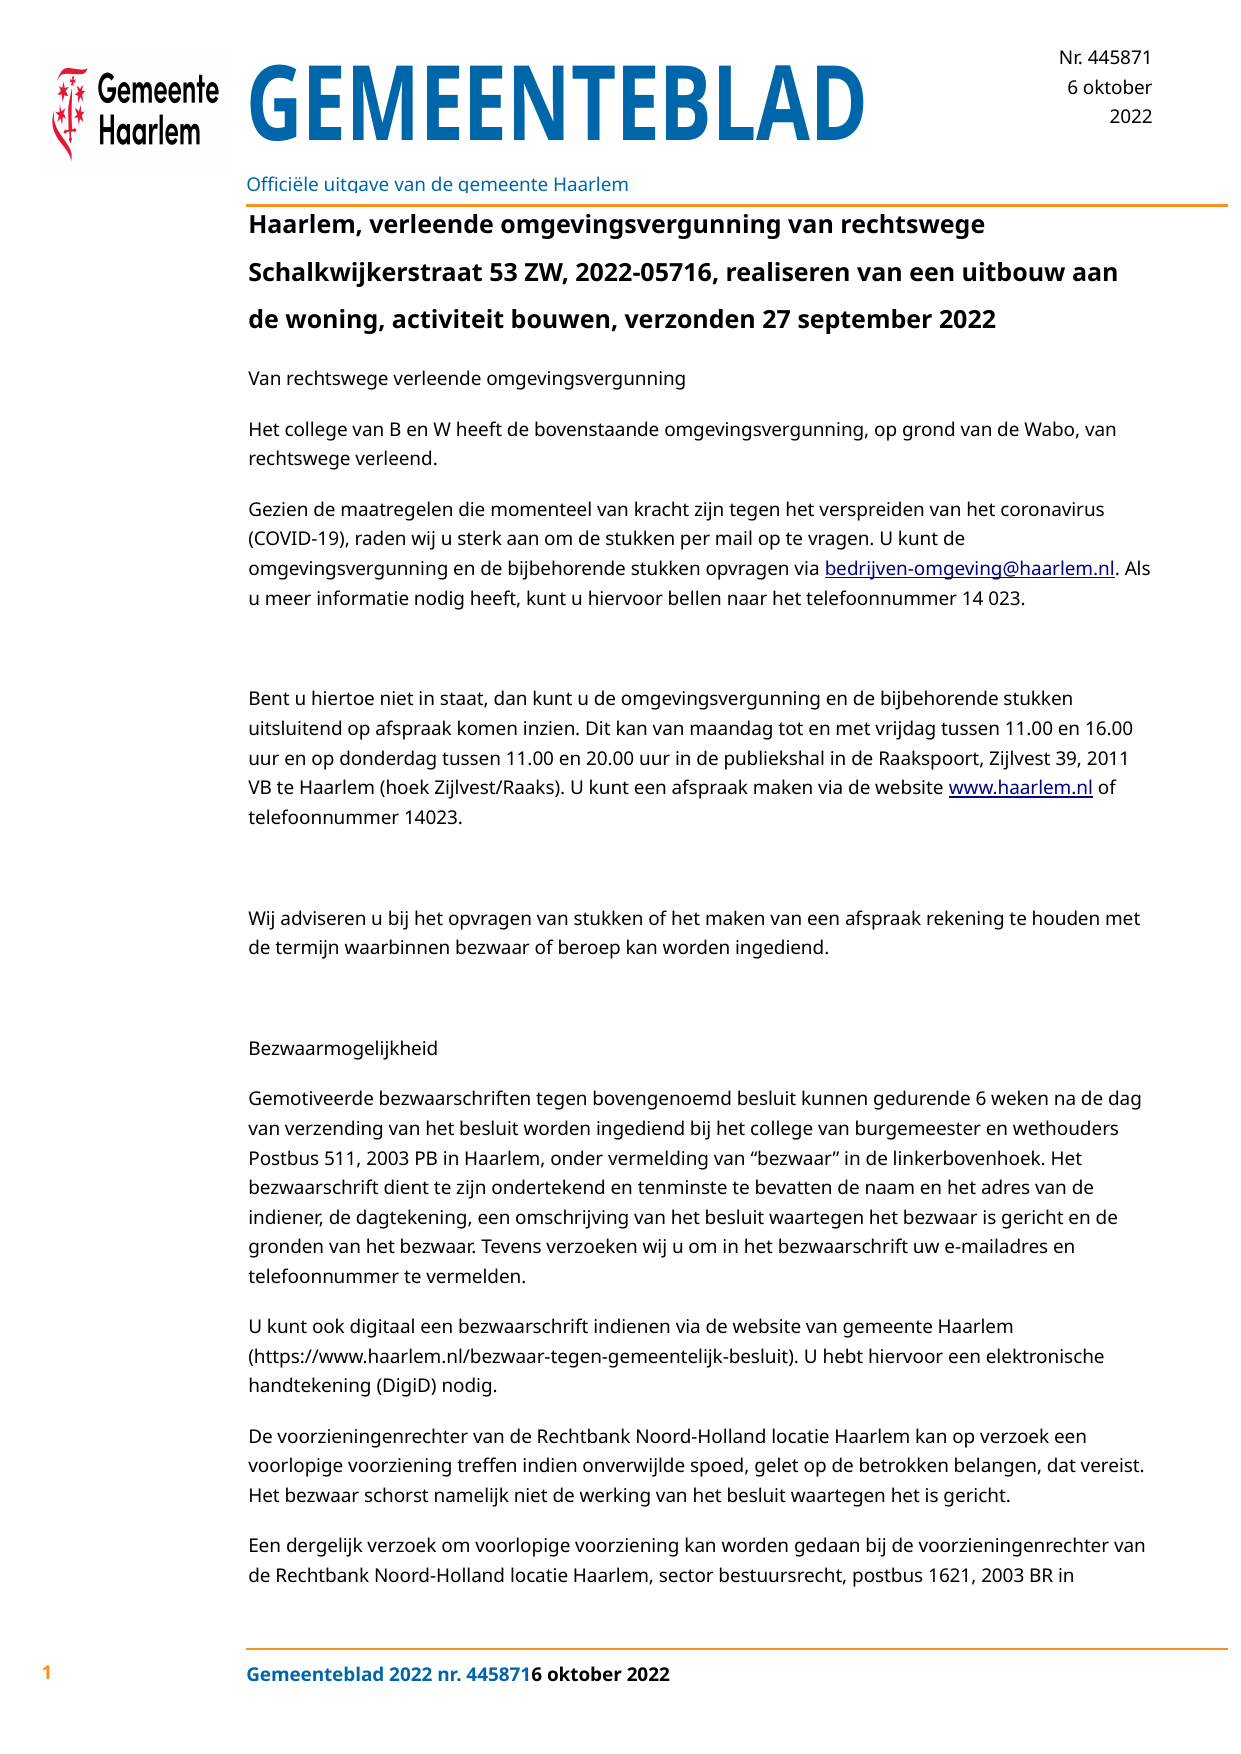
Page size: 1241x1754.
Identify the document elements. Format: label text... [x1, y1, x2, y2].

text Het college van B en W heeft de bovenstaande omgevingsvergunning, op grond van de Wabo, van rechtswege verleend. [248, 416, 1152, 471]
text Wij adviseren u bij het opvragen van stukken of het maken van een afspraak rekening te houden met de termijn waarbinnen bezwaar of beroep kan worden ingediend. [248, 905, 1152, 960]
text Bezwaarmogelijkheid [248, 1035, 1152, 1061]
text Een dergelijk verzoek om voorlopige voorziening kan worden gedaan bij de voorzieningenrechter van de Rechtbank Noord-Holland locatie Haarlem, sector bestuursrecht, postbus 1621, 2003 BR in [248, 1533, 1152, 1588]
text Bent u hiertoe niet in staat, dan kunt u de omgevingsvergunning en de bijbehorende stukken uitsluitend op afspraak komen inzien. Dit kan van maandag tot en met vrijdag tussen 11.00 en 16.00 uur en op donderdag tussen 11.00 en 20.00 uur in de publiekshal in de Raakspoort, Zijlvest 39, 2011 VB te Haarlem (hoek Zijlvest/Raaks). U kunt een afspraak maken via de website www.haarlem.nl of telefoonnummer 14023. [248, 686, 1152, 829]
text Van rechtswege verleende omgevingsvergunning [248, 366, 1152, 391]
picture [41, 47, 231, 172]
text U kunt ook digitaal een bezwaarschrift indienen via de website van gemeente Haarlem (https://www.haarlem.nl/bezwaar-tegen-gemeentelijk-besluit). U hebt hiervoor een elektronische handtekening (DigiD) nodig. [248, 1313, 1152, 1398]
text De voorzieningenrechter van de Rechtbank Noord-Holland locatie Haarlem kan op verzoek een voorlopige voorziening treffen indien onverwijlde spoed, gelet op de betrokken belangen, dat vereist. Het bezwaar schorst namelijk niet de werking van het besluit waartegen het is gericht. [248, 1423, 1152, 1508]
text Gezien de maatregelen die momenteel van kracht zijn tegen het verspreiden van het coronavirus (COVID-19), raden wij u sterk aan om de stukken per mail op te vragen. U kunt de omgevingsvergunning en de bijbehorende stukken opvragen via bedrijven-omgeving@haarlem.nl. Als u meer informatie nodig heeft, kunt u hiervoor bellen naar het telefoonnummer 14 023. [248, 496, 1152, 610]
text Haarlem, verleende omgevingsvergunning van rechtswege Schalkwijkerstraat 53 ZW, 2022-05716, realiseren van een uitbouw aan de woning, activiteit bouwen, verzonden 27 september 2022 [248, 207, 1152, 336]
text Gemotiveerde bezwaarschriften tegen bovengenoemd besluit kunnen gedurende 6 weken na de dag van verzending van het besluit worden ingediend bij het college van burgemeester en wethouders Postbus 511, 2003 PB in Haarlem, onder vermelding van “bezwaar” in de linkerbovenhoek. Het bezwaarschrift dient te zijn ondertekend en tenminste te bevatten de naam en het adres van de indiener, de dagtekening, een omschrijving van het besluit waartegen het bezwaar is gericht en de gronden van het bezwaar. Tevens verzoeken wij u om in het bezwaarschrift uw e-mailadres en telefoonnummer te vermelden. [248, 1086, 1152, 1289]
